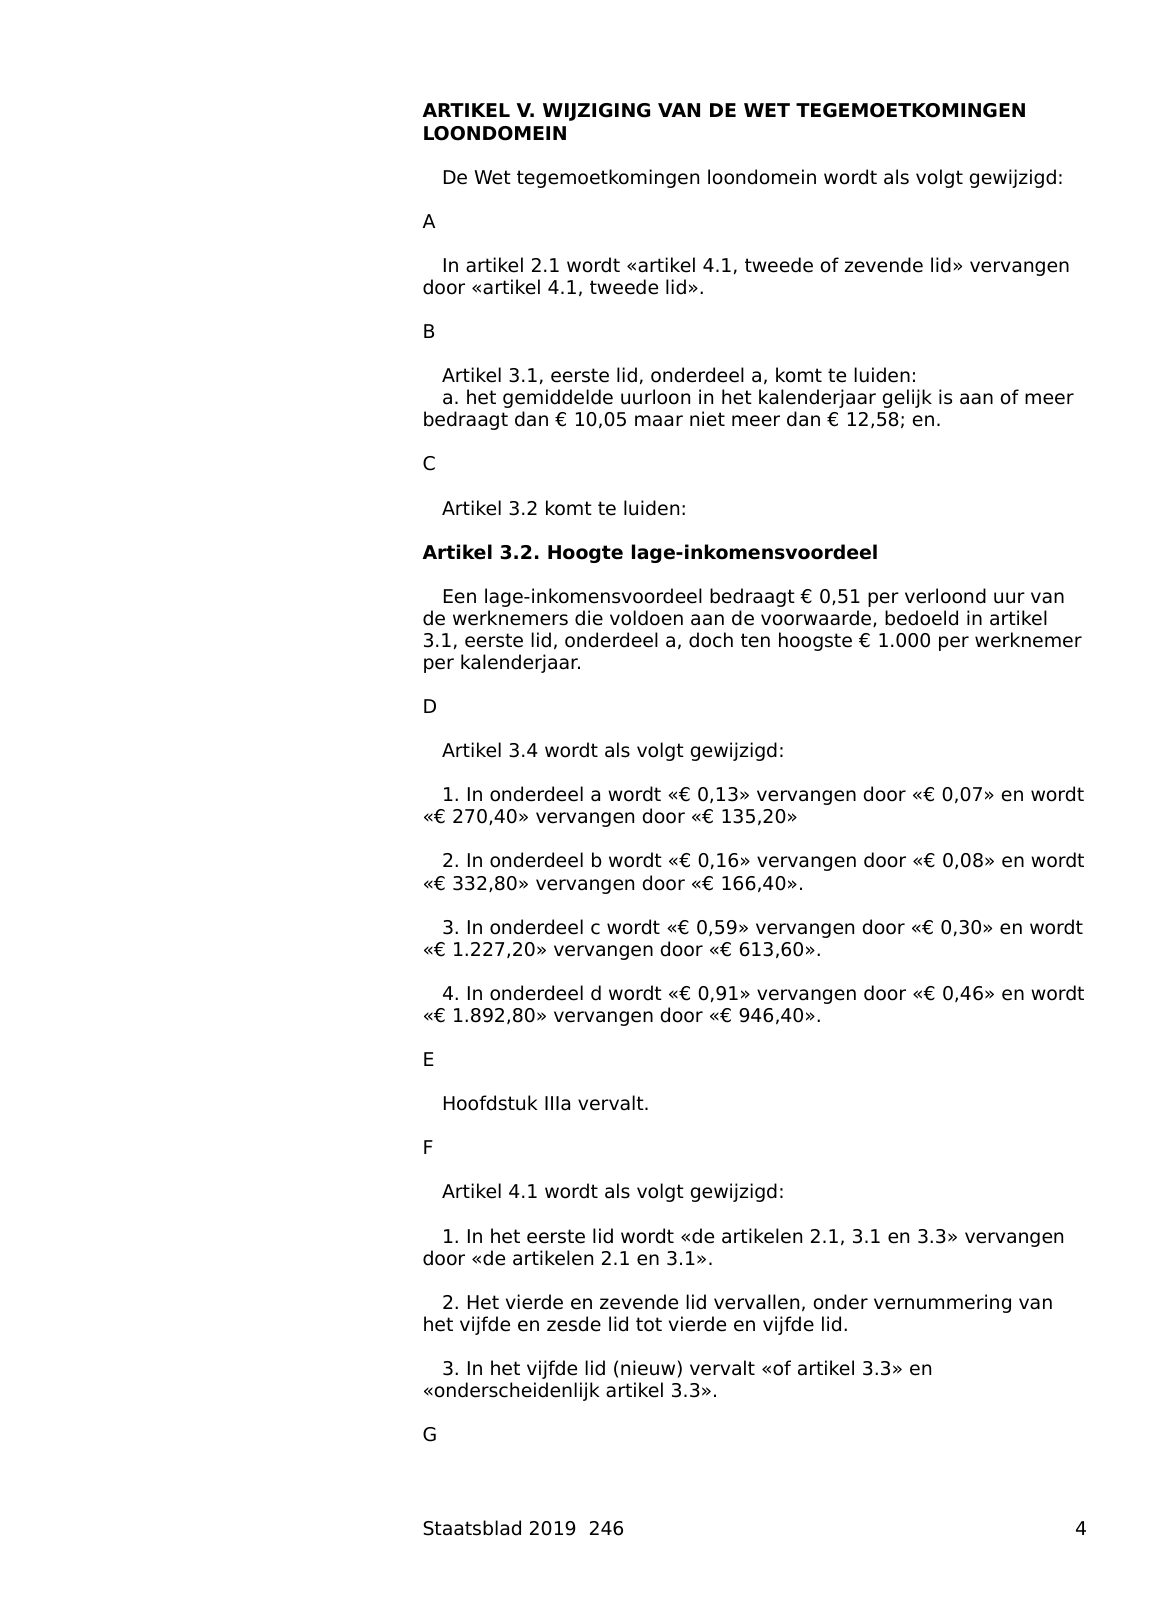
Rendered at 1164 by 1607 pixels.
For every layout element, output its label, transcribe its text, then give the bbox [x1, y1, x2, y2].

text 3. In het vijfde lid (nieuw) vervalt «of artikel 3.3» en «onderscheidenlijk artikel 3.3». [422, 1358, 1087, 1402]
subtitle ARTIKEL V. WIJZIGING VAN DE WET TEGEMOETKOMINGEN LOONDOMEIN [422, 100, 1087, 144]
text E [422, 1049, 1087, 1071]
text 1. In onderdeel a wordt «€ 0,13» vervangen door «€ 0,07» en wordt «€ 270,40» vervangen door «€ 135,20» [422, 784, 1087, 828]
text In artikel 2.1 wordt «artikel 4.1, tweede of zevende lid» vervangen door «artikel 4.1, tweede lid». [422, 255, 1087, 299]
text G [422, 1424, 1087, 1446]
text 1. In het eerste lid wordt «de artikelen 2.1, 3.1 en 3.3» vervangen door «de artikelen 2.1 en 3.1». [422, 1226, 1087, 1269]
text Artikel 4.1 wordt als volgt gewijzigd: [422, 1181, 1087, 1203]
text De Wet tegemoetkomingen loondomein wordt als volgt gewijzigd: [422, 167, 1087, 188]
text D [422, 696, 1087, 718]
subtitle Artikel 3.2. Hoogte lage-inkomensvoordeel [422, 542, 1087, 564]
text 2. In onderdeel b wordt «€ 0,16» vervangen door «€ 0,08» en wordt «€ 332,80» vervangen door «€ 166,40». [422, 850, 1087, 894]
text A [422, 211, 1087, 233]
text Artikel 3.1, eerste lid, onderdeel a, komt te luiden: [422, 365, 1087, 387]
text a. het gemiddelde uurloon in het kalenderjaar gelijk is aan of meer bedraagt dan € 10,05 maar niet meer dan € 12,58; en. [422, 387, 1087, 431]
text C [422, 453, 1087, 475]
text B [422, 321, 1087, 343]
text Artikel 3.2 komt te luiden: [422, 497, 1087, 519]
text 2. Het vierde en zevende lid vervallen, onder vernummering van het vijfde en zesde lid tot vierde en vijfde lid. [422, 1292, 1087, 1336]
text F [422, 1137, 1087, 1159]
text Artikel 3.4 wordt als volgt gewijzigd: [422, 740, 1087, 762]
text Hoofdstuk IIIa vervalt. [422, 1093, 1087, 1115]
text Een lage-inkomensvoordeel bedraagt € 0,51 per verloond uur van de werknemers die voldoen aan de voorwaarde, bedoeld in artikel 3.1, eerste lid, onderdeel a, doch ten hoogste € 1.000 per werknemer per kalenderjaar. [422, 586, 1087, 674]
text 3. In onderdeel c wordt «€ 0,59» vervangen door «€ 0,30» en wordt «€ 1.227,20» vervangen door «€ 613,60». [422, 917, 1087, 961]
text 4. In onderdeel d wordt «€ 0,91» vervangen door «€ 0,46» en wordt «€ 1.892,80» vervangen door «€ 946,40». [422, 983, 1087, 1027]
